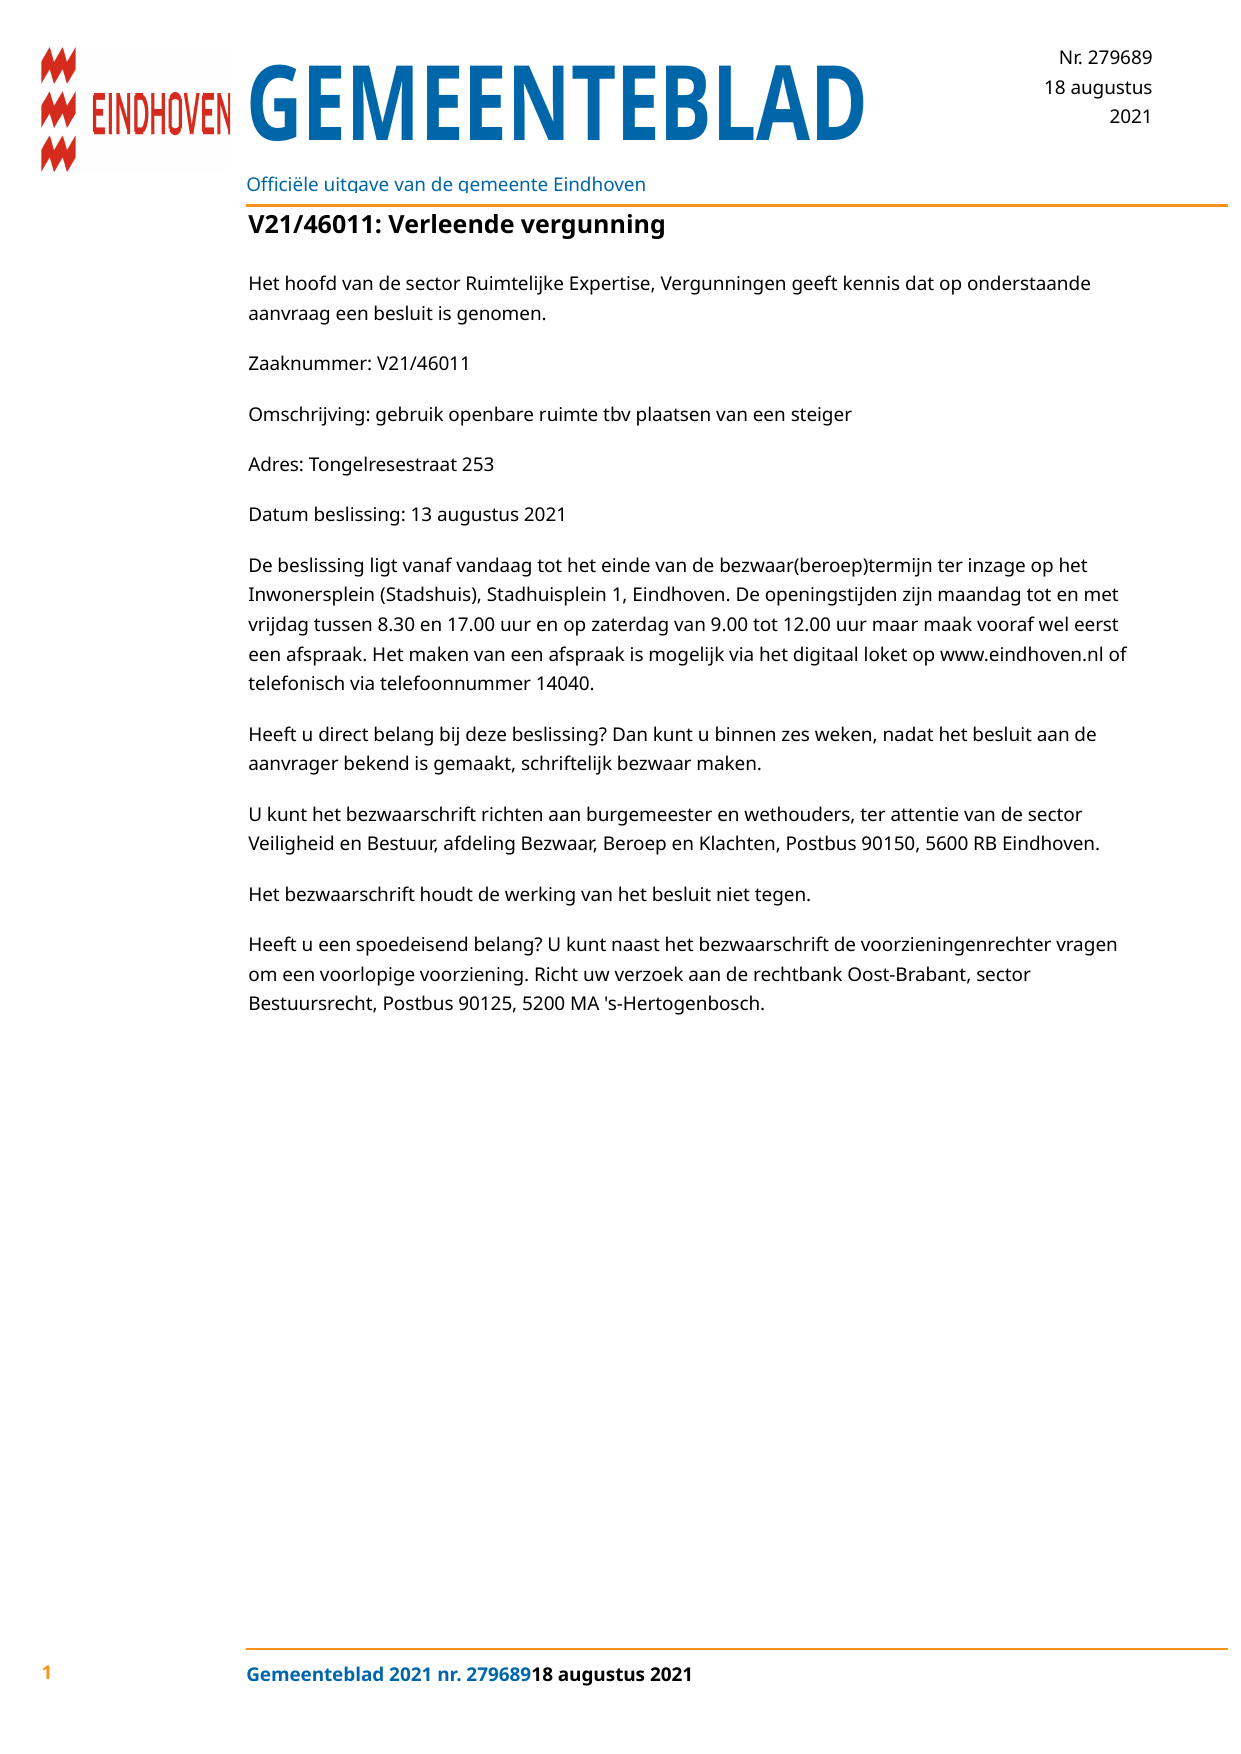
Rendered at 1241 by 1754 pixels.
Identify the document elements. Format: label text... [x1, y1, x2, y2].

text Het hoofd van de sector Ruimtelijke Expertise, Vergunningen geeft kennis dat op onderstaande aanvraag een besluit is genomen. [248, 270, 1152, 326]
text Adres: Tongelresestraat 253 [248, 451, 1152, 477]
picture [41, 47, 231, 172]
text Heeft u een spoedeisend belang? U kunt naast het bezwaarschrift de voorzieningenrechter vragen om een voorlopige voorziening. Richt uw verzoek aan de rechtbank Oost-Brabant, sector Bestuursrecht, Postbus 90125, 5200 MA 's-Hertogenbosch. [248, 931, 1152, 1016]
text V21/46011: Verleende vergunning [248, 207, 1152, 241]
text Zaaknummer: V21/46011 [248, 350, 1152, 376]
text Omschrijving: gebruik openbare ruimte tbv plaatsen van een steiger [248, 401, 1152, 426]
text U kunt het bezwaarschrift richten aan burgemeester en wethouders, ter attentie van de sector Veiligheid en Bestuur, afdeling Bezwaar, Beroep en Klachten, Postbus 90150, 5600 RB Eindhoven. [248, 801, 1152, 856]
text De beslissing ligt vanaf vandaag tot het einde van de bezwaar(beroep)termijn ter inzage op het Inwonersplein (Stadshuis), Stadhuisplein 1, Eindhoven. De openingstijden zijn maandag tot en met vrijdag tussen 8.30 en 17.00 uur en op zaterdag van 9.00 tot 12.00 uur maar maak vooraf wel eerst een afspraak. Het maken van een afspraak is mogelijk via het digitaal loket op www.eindhoven.nl of telefonisch via telefoonnummer 14040. [248, 552, 1152, 696]
text Het bezwaarschrift houdt de werking van het besluit niet tegen. [248, 881, 1152, 906]
text Heeft u direct belang bij deze beslissing? Dan kunt u binnen zes weken, nadat het besluit aan de aanvrager bekend is gemaakt, schriftelijk bezwaar maken. [248, 721, 1152, 776]
text Datum beslissing: 13 augustus 2021 [248, 502, 1152, 527]
